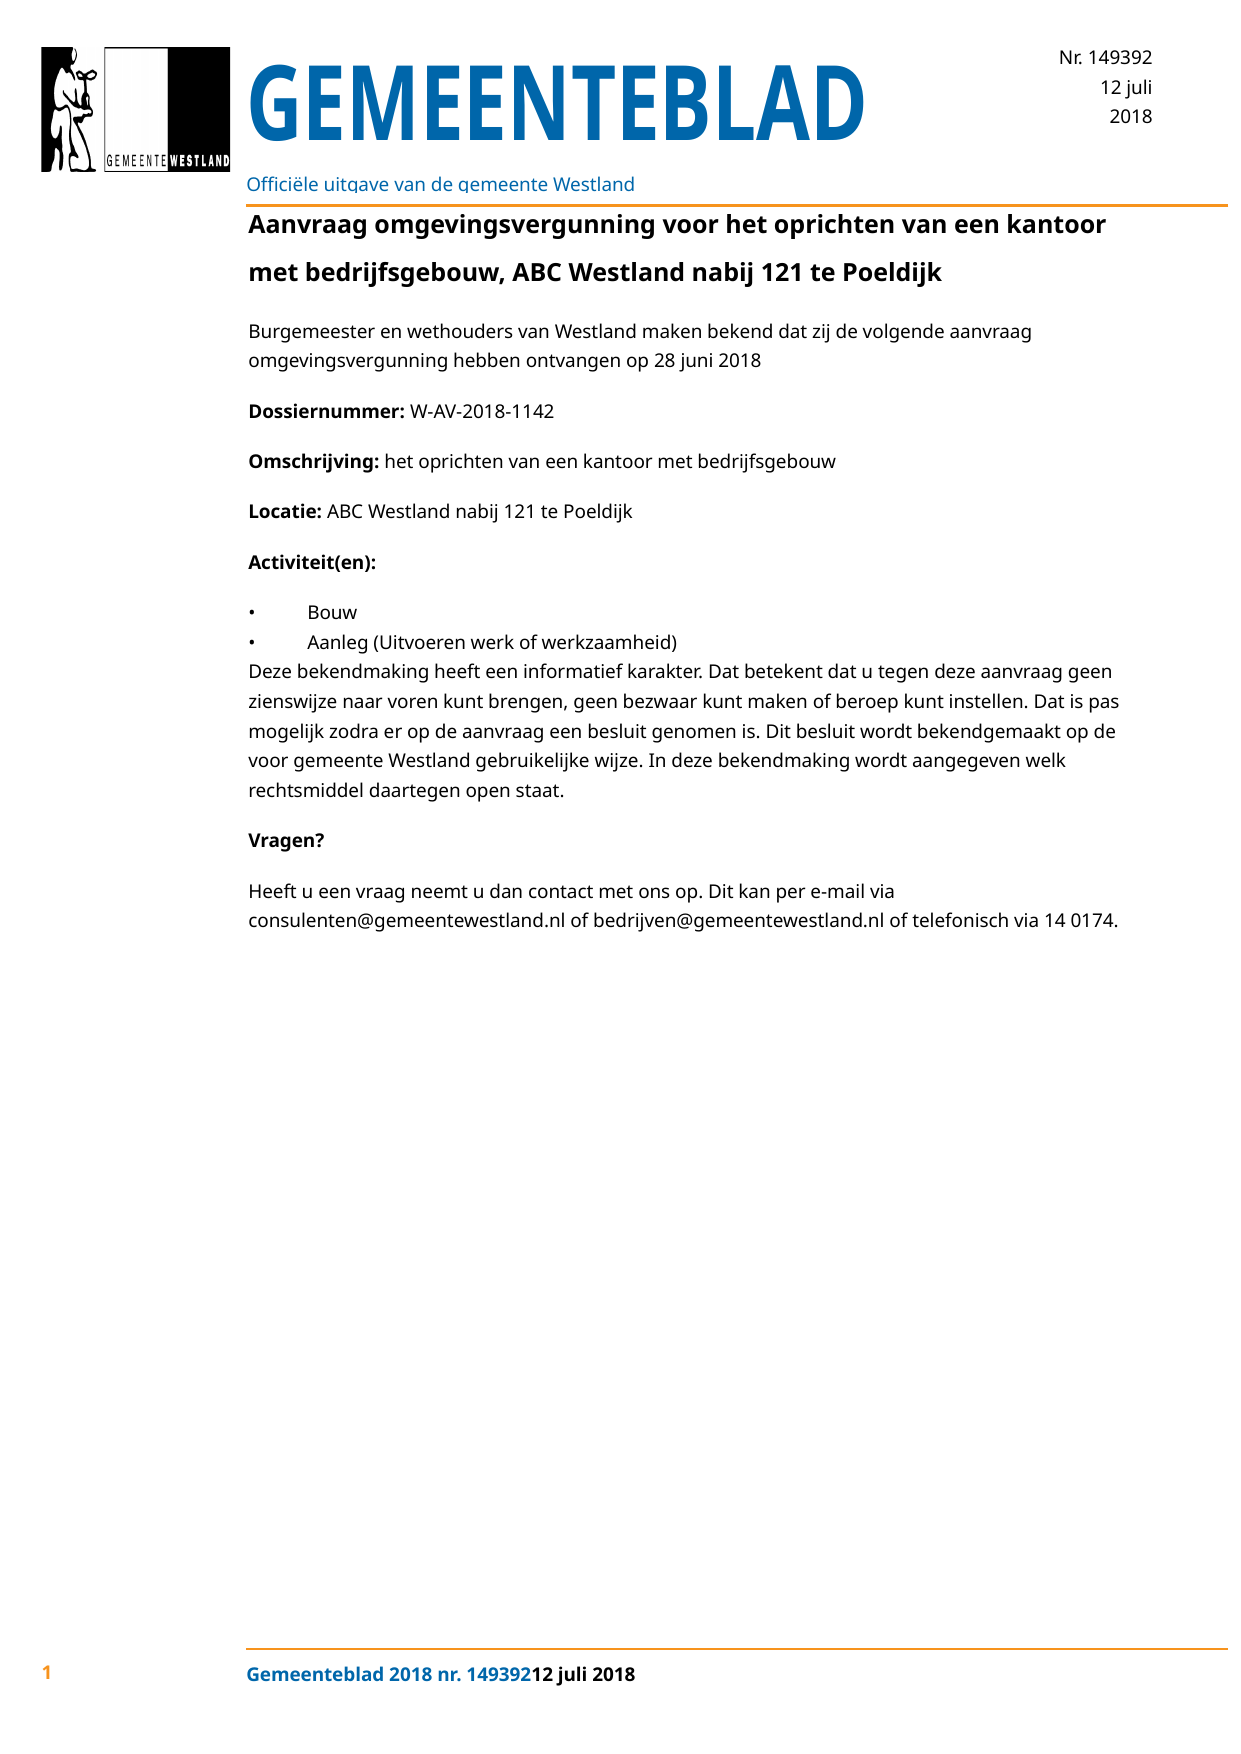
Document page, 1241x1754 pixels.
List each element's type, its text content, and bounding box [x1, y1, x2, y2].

text Activiteit(en): [248, 549, 1152, 575]
text Omschrijving: het oprichten van een kantoor met bedrijfsgebouw [248, 448, 1152, 474]
text Dossiernummer: W-AV-2018-1142 [248, 398, 1152, 424]
list Bouw [248, 599, 1152, 625]
text Deze bekendmaking heeft een informatief karakter. Dat betekent dat u tegen deze aanvraag geen zienswijze naar voren kunt brengen, geen bezwaar kunt maken of beroep kunt instellen. Dat is pas mogelijk zodra er op de aanvraag een besluit genomen is. Dit besluit wordt bekendgemaakt op de voor gemeente Westland gebruikelijke wijze. In deze bekendmaking wordt aangegeven welk rechtsmiddel daartegen open staat. [248, 659, 1152, 803]
text Aanvraag omgevingsvergunning voor het oprichten van een kantoor met bedrijfsgebouw, ABC Westland nabij 121 te Poeldijk [248, 207, 1152, 288]
text Heeft u een vraag neemt u dan contact met ons op. Dit kan per e-mail via consulenten@gemeentewestland.nl of bedrijven@gemeentewestland.nl of telefonisch via 14 0174. [248, 878, 1152, 933]
list Aanleg (Uitvoeren werk of werkzaamheid) [248, 629, 1152, 655]
text Burgemeester en wethouders van Westland maken bekend dat zij de volgende aanvraag omgevingsvergunning hebben ontvangen op 28 juni 2018 [248, 318, 1152, 373]
picture [41, 47, 231, 172]
text Locatie: ABC Westland nabij 121 te Poeldijk [248, 499, 1152, 524]
text Vragen? [248, 827, 1152, 853]
